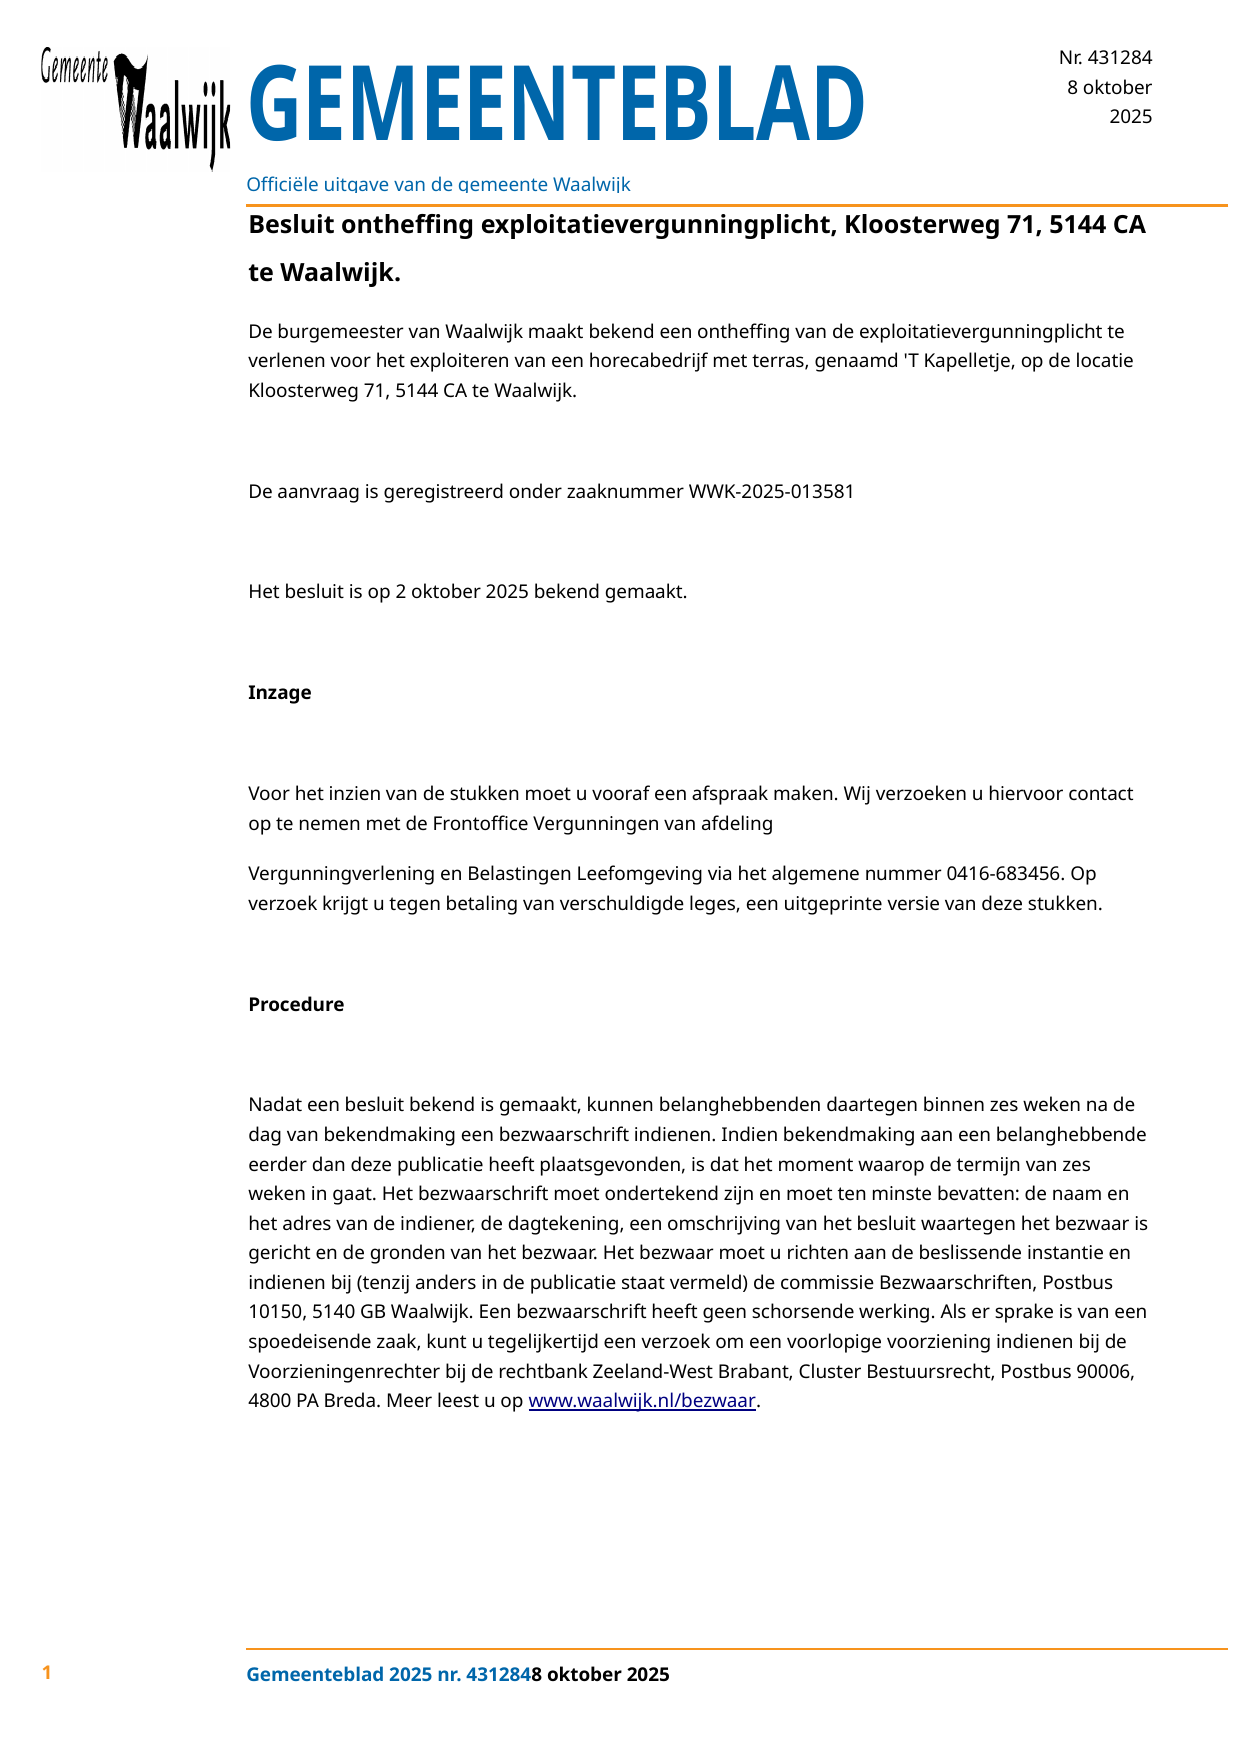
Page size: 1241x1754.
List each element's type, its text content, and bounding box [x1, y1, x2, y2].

text De aanvraag is geregistreerd onder zaaknummer WWK-2025-013581 [248, 478, 1152, 504]
text Voor het inzien van de stukken moet u vooraf een afspraak maken. Wij verzoeken u hiervoor contact op te nemen met de Frontoffice Vergunningen van afdeling [248, 780, 1152, 836]
text De burgemeester van Waalwijk maakt bekend een ontheffing van de exploitatievergunningplicht te verlenen voor het exploiteren van een horecabedrijf met terras, genaamd 'T Kapelletje, op de locatie Kloosterweg 71, 5144 CA te Waalwijk. [248, 318, 1152, 403]
text Nadat een besluit bekend is gemaakt, kunnen belanghebbenden daartegen binnen zes weken na de dag van bekendmaking een bezwaarschrift indienen. Indien bekendmaking aan een belanghebbende eerder dan deze publicatie heeft plaatsgevonden, is dat het moment waarop de termijn van zes weken in gaat. Het bezwaarschrift moet ondertekend zijn en moet ten minste bevatten: de naam en het adres van de indiener, de dagtekening, een omschrijving van het besluit waartegen het bezwaar is gericht en de gronden van het bezwaar. Het bezwaar moet u richten aan de beslissende instantie en indienen bij (tenzij anders in de publicatie staat vermeld) de commissie Bezwaarschriften, Postbus 10150, 5140 GB Waalwijk. Een bezwaarschrift heeft geen schorsende werking. Als er sprake is van een spoedeisende zaak, kunt u tegelijkertijd een verzoek om een voorlopige voorziening indienen bij de Voorzieningenrechter bij de rechtbank Zeeland-West Brabant, Cluster Bestuursrecht, Postbus 90006, 4800 PA Breda. Meer leest u op www.waalwijk.nl/bezwaar. [248, 1092, 1152, 1413]
text Procedure [248, 991, 1152, 1017]
text Besluit ontheffing exploitatievergunningplicht, Kloosterweg 71, 5144 CA te Waalwijk. [248, 207, 1152, 288]
text Inzage [248, 679, 1152, 705]
text Het besluit is op 2 oktober 2025 bekend gemaakt. [248, 579, 1152, 604]
picture [41, 47, 231, 172]
text Vergunningverlening en Belastingen Leefomgeving via het algemene nummer 0416-683456. Op verzoek krijgt u tegen betaling van verschuldigde leges, een uitgeprinte versie van deze stukken. [248, 860, 1152, 916]
